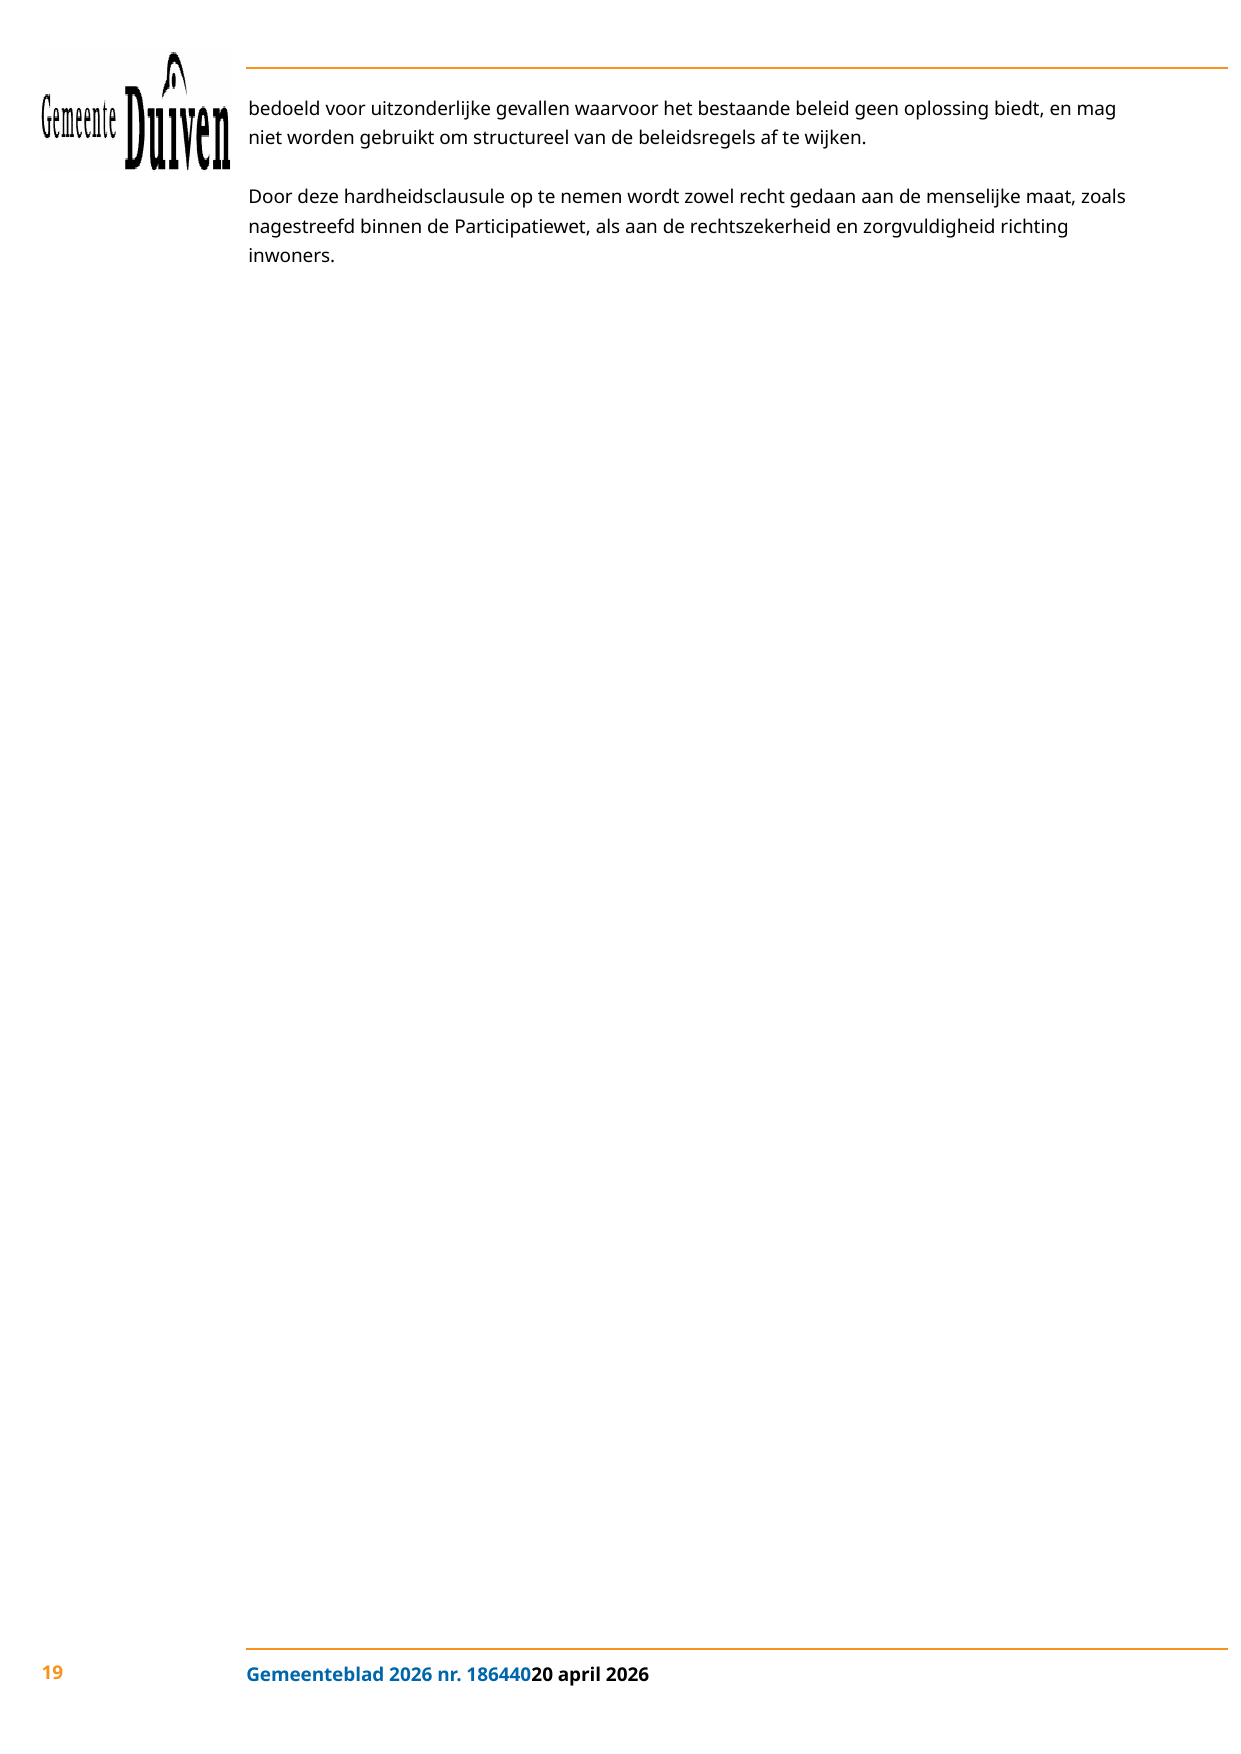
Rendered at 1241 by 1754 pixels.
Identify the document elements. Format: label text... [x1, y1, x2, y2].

text Door deze hardheidsclausule op te nemen wordt zowel recht gedaan aan de menselijke maat, zoals nagestreefd binnen de Participatiewet, als aan de rechtszekerheid en zorgvuldigheid richting inwoners. [248, 183, 1152, 268]
text bedoeld voor uitzonderlijke gevallen waarvoor het bestaande beleid geen oplossing biedt, en mag niet worden gebruikt om structureel van de beleidsregels af te wijken. [248, 95, 1152, 150]
picture [41, 47, 231, 172]
